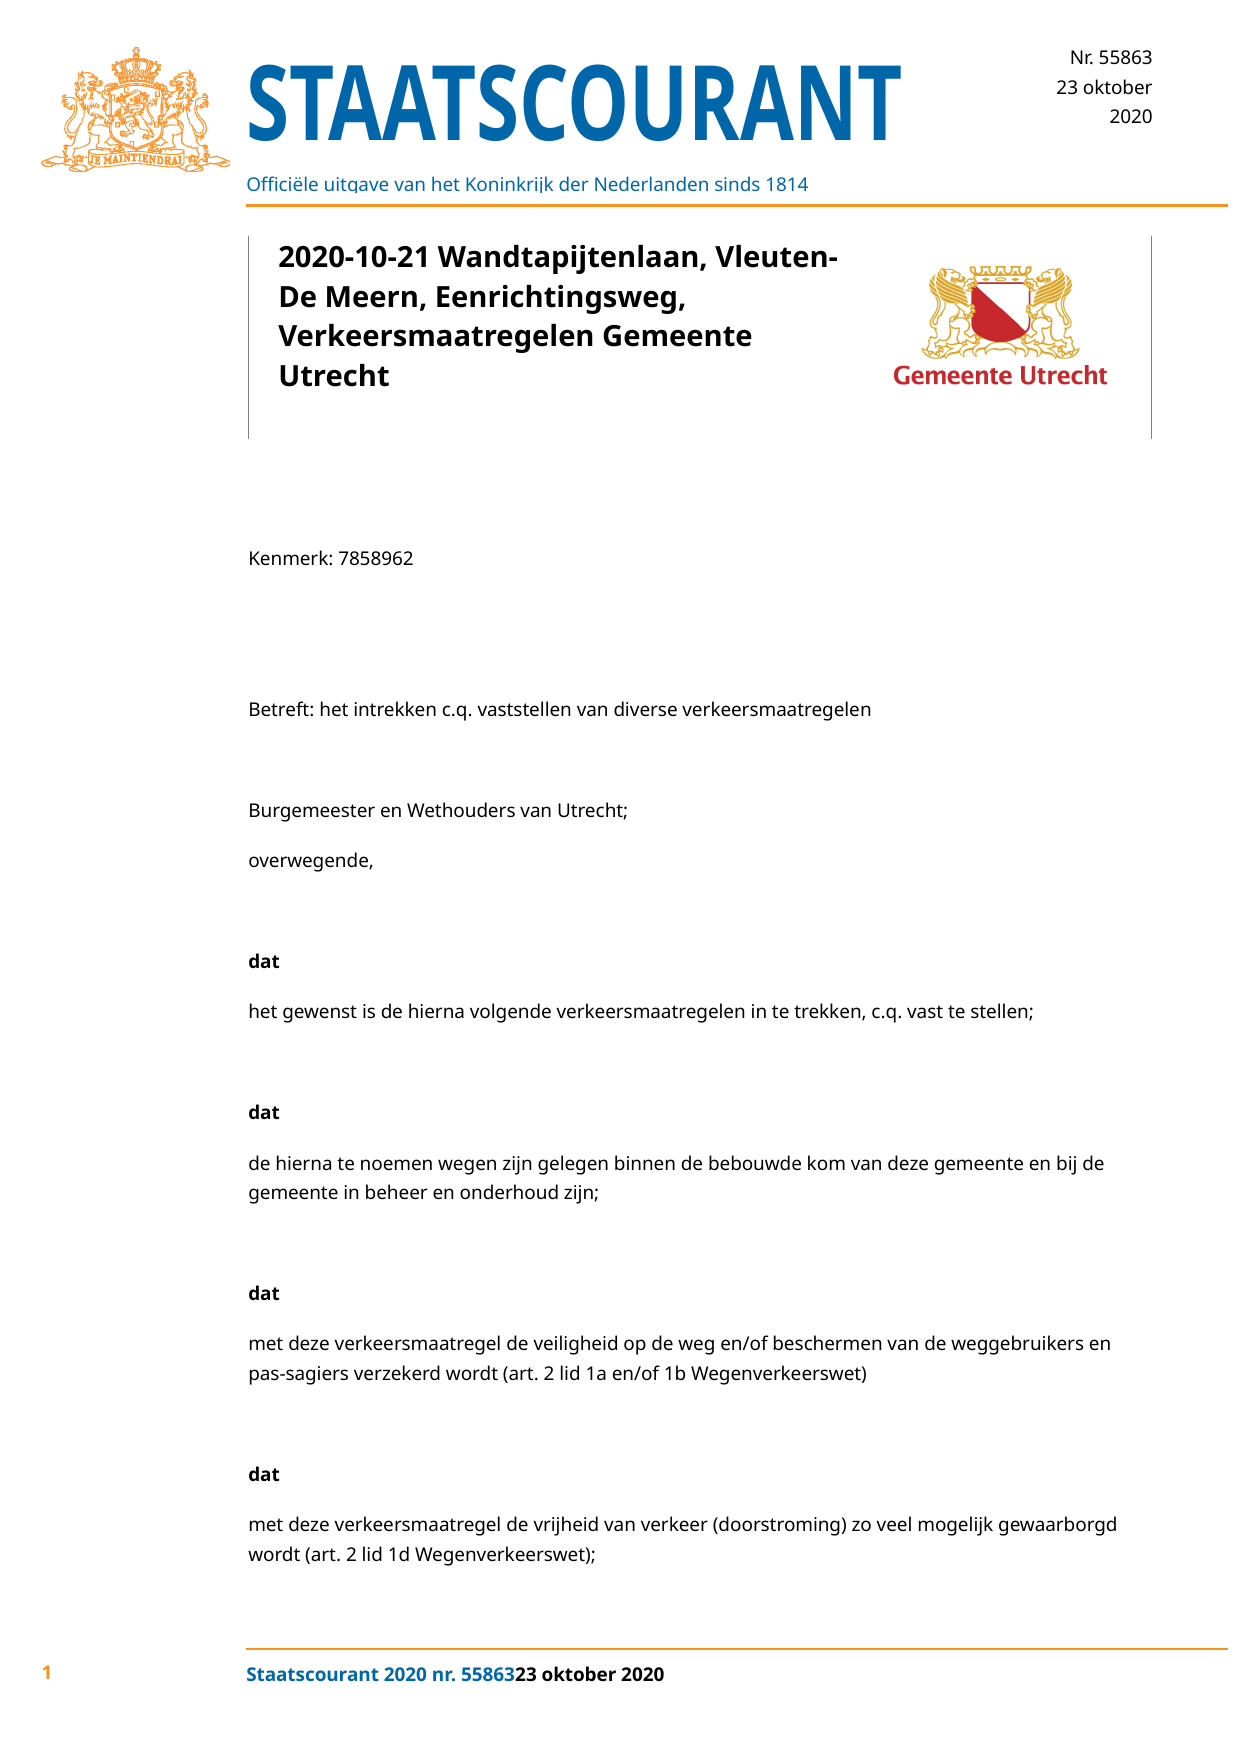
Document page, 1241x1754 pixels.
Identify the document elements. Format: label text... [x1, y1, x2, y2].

text het gewenst is de hierna volgende verkeersmaatregelen in te trekken, c.q. vast te stellen; [248, 998, 1152, 1024]
text Kenmerk: 7858962 [248, 545, 1152, 571]
text met deze verkeersmaatregel de veiligheid op de weg en/of beschermen van de weggebruikers en pas-sagiers verzekerd wordt (art. 2 lid 1a en/of 1b Wegenverkeerswet) [248, 1331, 1152, 1386]
text dat [248, 1280, 1152, 1306]
text de hierna te noemen wegen zijn gelegen binnen de bebouwde kom van deze gemeente en bij de gemeente in beheer en onderhoud zijn; [248, 1150, 1152, 1205]
text dat [248, 948, 1152, 974]
table_header 2020-10-21 Wandtapijtenlaan, Vleuten-De Meern, Eenrichtingsweg, Verkeersmaatregelen Gemeente Utrecht [249, 236, 850, 439]
text dat [248, 1461, 1152, 1487]
text dat [248, 1099, 1152, 1125]
text overwegende, [248, 847, 1152, 873]
picture [882, 236, 1119, 414]
table_header [1119, 236, 1151, 413]
table_header [850, 236, 882, 413]
table_header [850, 414, 1151, 439]
text Betreft: het intrekken c.q. vaststellen van diverse verkeersmaatregelen [248, 696, 1152, 722]
picture [41, 47, 231, 172]
text met deze verkeersmaatregel de vrijheid van verkeer (doorstroming) zo veel mogelijk gewaarborgd wordt (art. 2 lid 1d Wegenverkeerswet); [248, 1511, 1152, 1567]
text Burgemeester en Wethouders van Utrecht; [248, 797, 1152, 823]
